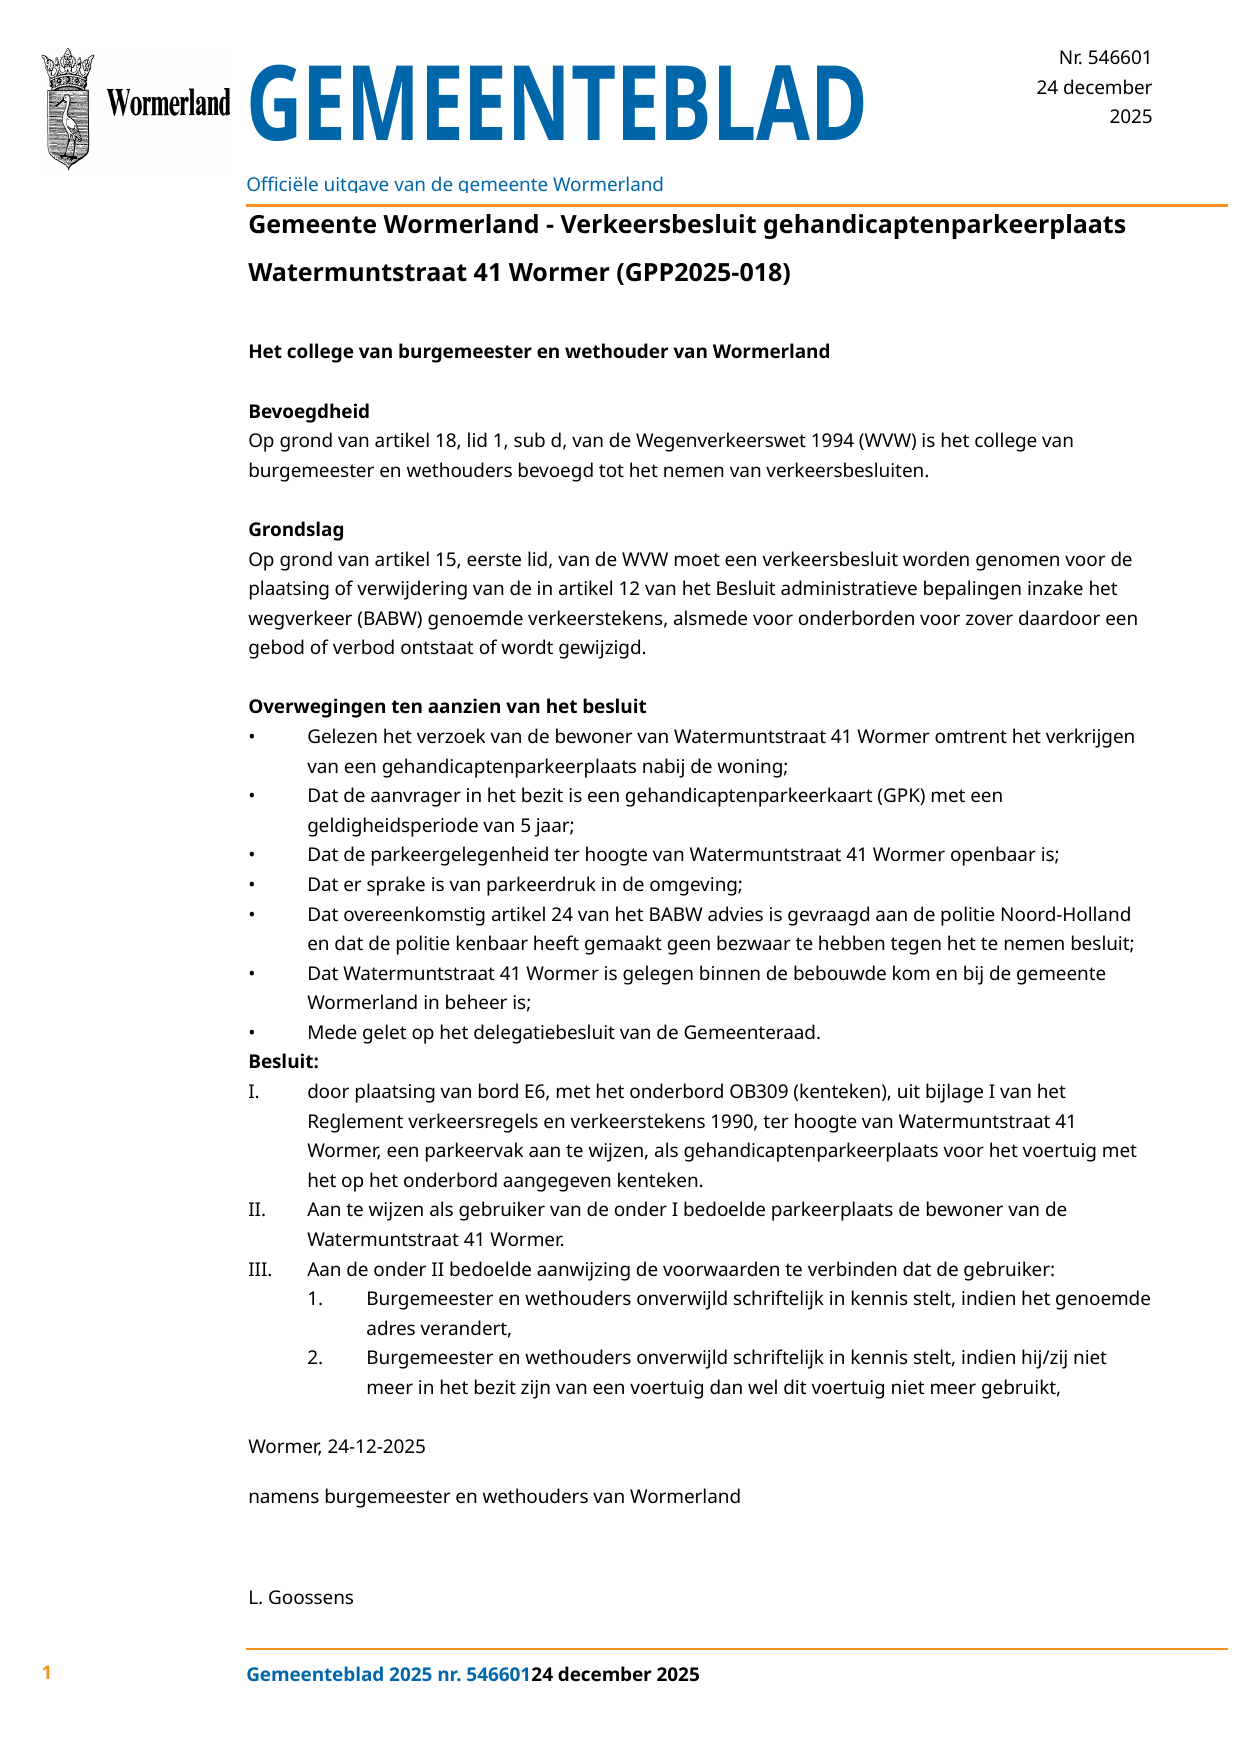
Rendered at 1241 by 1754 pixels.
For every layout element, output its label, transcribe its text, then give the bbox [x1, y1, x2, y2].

text Grondslag [248, 516, 1152, 542]
text Op grond van artikel 18, lid 1, sub d, van de Wegenverkeerswet 1994 (WVW) is het college van burgemeester en wethouders bevoegd tot het nemen van verkeersbesluiten. [248, 427, 1152, 483]
list Dat er sprake is van parkeerdruk in de omgeving; [248, 871, 1152, 897]
list Dat de aanvrager in het bezit is een gehandicaptenparkeerkaart (GPK) met een geldigheidsperiode van 5 jaar; [248, 782, 1152, 838]
text Besluit: [248, 1049, 1152, 1074]
list Gelezen het verzoek van de bewoner van Watermuntstraat 41 Wormer omtrent het verkrijgen van een gehandicaptenparkeerplaats nabij de woning; [248, 723, 1152, 778]
list door plaatsing van bord E6, met het onderbord OB309 (kenteken), uit bijlage I van het Reglement verkeersregels en verkeerstekens 1990, ter hoogte van Watermuntstraat 41 Wormer, een parkeervak aan te wijzen, als gehandicaptenparkeerplaats voor het voertuig met het op het onderbord aangegeven kenteken. [248, 1078, 1152, 1193]
list Mede gelet op het delegatiebesluit van de Gemeenteraad. [248, 1019, 1152, 1045]
list Aan de onder II bedoelde aanwijzing de voorwaarden te verbinden dat de gebruiker: [248, 1256, 1152, 1281]
text Wormer, 24-12-2025 [248, 1433, 1152, 1459]
list Burgemeester en wethouders onverwijld schriftelijk in kennis stelt, indien hij/zij niet meer in het bezit zijn van een voertuig dan wel dit voertuig niet meer gebruikt, [307, 1344, 1152, 1400]
list Dat de parkeergelegenheid ter hoogte van Watermuntstraat 41 Wormer openbaar is; [248, 842, 1152, 867]
text L. Goossens [248, 1584, 1152, 1610]
text Gemeente Wormerland - Verkeersbesluit gehandicaptenparkeerplaats Watermuntstraat 41 Wormer (GPP2025-018) [248, 207, 1152, 288]
list Dat Watermuntstraat 41 Wormer is gelegen binnen de bebouwde kom en bij de gemeente Wormerland in beheer is; [248, 960, 1152, 1015]
text namens burgemeester en wethouders van Wormerland [248, 1484, 1152, 1509]
list Burgemeester en wethouders onverwijld schriftelijk in kennis stelt, indien het genoemde adres verandert, [307, 1285, 1152, 1341]
text Op grond van artikel 15, eerste lid, van de WVW moet een verkeersbesluit worden genomen voor de plaatsing of verwijdering van de in artikel 12 van het Besluit administratieve bepalingen inzake het wegverkeer (BABW) genoemde verkeerstekens, alsmede voor onderborden voor zover daardoor een gebod of verbod ontstaat of wordt gewijzigd. [248, 546, 1152, 660]
text Overwegingen ten aanzien van het besluit [248, 694, 1152, 719]
text Bevoegdheid [248, 398, 1152, 423]
list Aan te wijzen als gebruiker van de onder I bedoelde parkeerplaats de bewoner van de Watermuntstraat 41 Wormer. [248, 1197, 1152, 1252]
picture [41, 47, 231, 172]
list Dat overeenkomstig artikel 24 van het BABW advies is gevraagd aan de politie Noord-Holland en dat de politie kenbaar heeft gemaakt geen bezwaar te hebben tegen het te nemen besluit; [248, 901, 1152, 956]
text Het college van burgemeester en wethouder van Wormerland [248, 339, 1152, 364]
